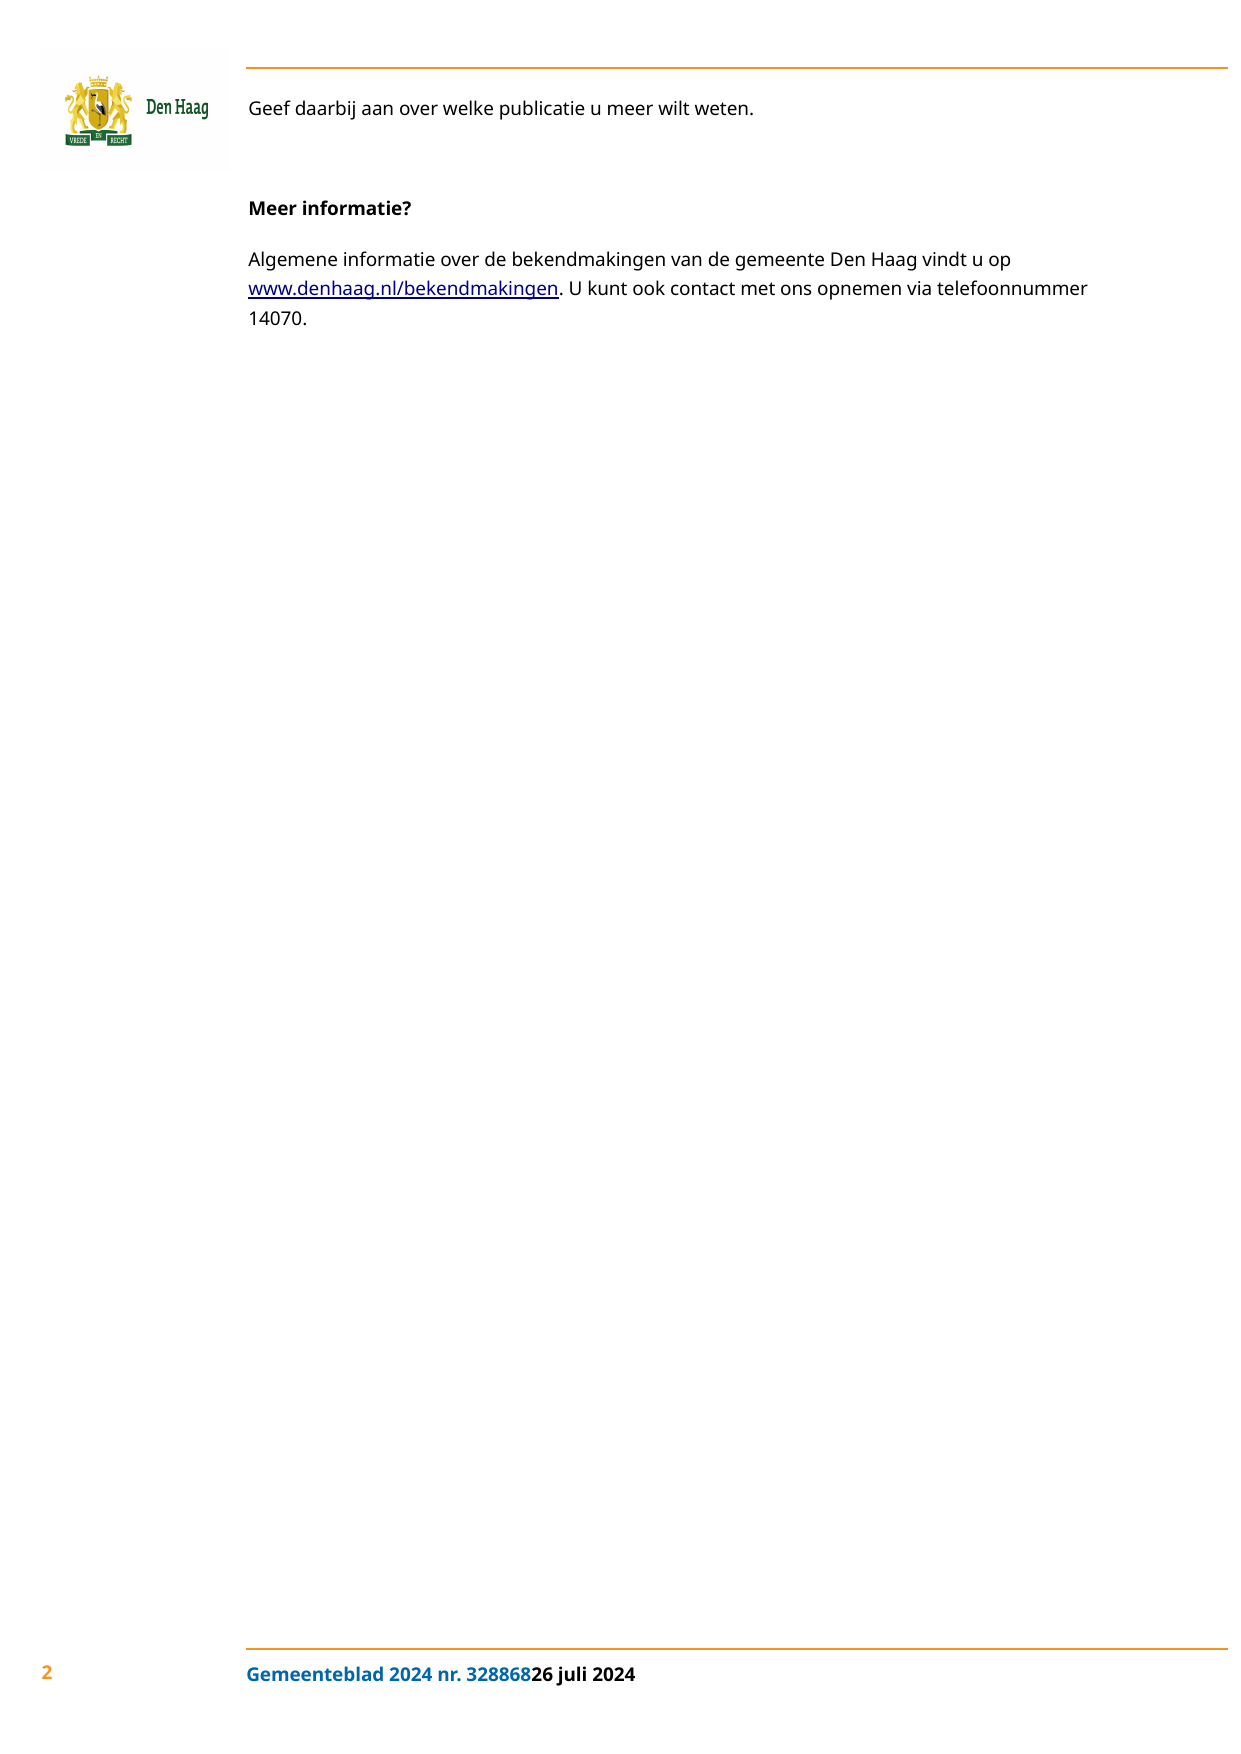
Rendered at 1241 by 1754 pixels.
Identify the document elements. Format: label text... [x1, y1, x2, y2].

text Geef daarbij aan over welke publicatie u meer wilt weten. [248, 95, 1152, 121]
text Meer informatie? [248, 196, 1152, 221]
text Algemene informatie over de bekendmakingen van de gemeente Den Haag vindt u op www.denhaag.nl/bekendmakingen. U kunt ook contact met ons opnemen via telefoonnummer 14070. [248, 246, 1152, 331]
picture [41, 47, 231, 172]
